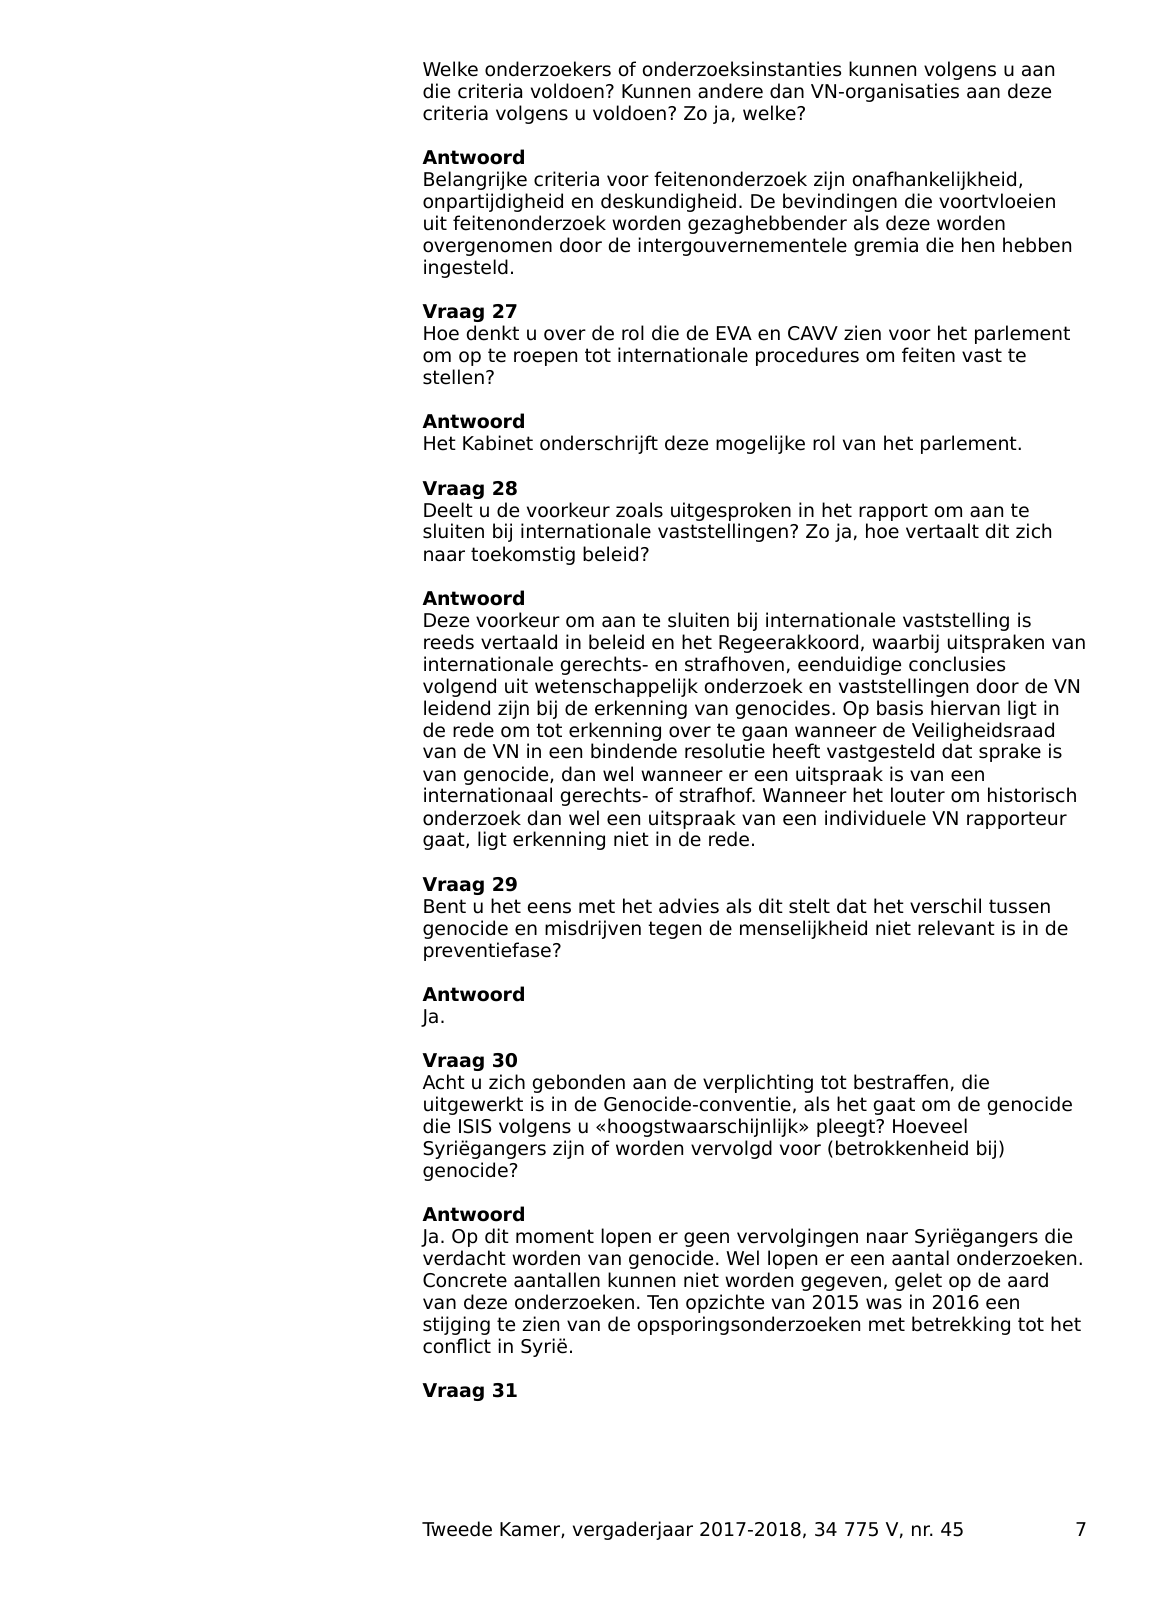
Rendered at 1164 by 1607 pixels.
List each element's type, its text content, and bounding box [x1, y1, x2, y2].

text Hoe denkt u over de rol die de EVA en CAVV zien voor het parlement om op te roepen tot internationale procedures om feiten vast te stellen? [422, 323, 1087, 389]
text Vraag 27 [422, 301, 1087, 323]
text Antwoord [422, 1204, 1087, 1226]
text Vraag 28 [422, 477, 1087, 499]
text Vraag 30 [422, 1050, 1087, 1072]
text Ja. Op dit moment lopen er geen vervolgingen naar Syriëgangers die verdacht worden van genocide. Wel lopen er een aantal onderzoeken. Concrete aantallen kunnen niet worden gegeven, gelet op de aard van deze onderzoeken. Ten opzichte van 2015 was in 2016 een stijging te zien van de opsporingsonderzoeken met betrekking tot het conflict in Syrië. [422, 1226, 1087, 1358]
text Deze voorkeur om aan te sluiten bij internationale vaststelling is reeds vertaald in beleid en het Regeerakkoord, waarbij uitspraken van internationale gerechts- en strafhoven, eenduidige conclusies volgend uit wetenschappelijk onderzoek en vaststellingen door de VN leidend zijn bij de erkenning van genocides. Op basis hiervan ligt in de rede om tot erkenning over te gaan wanneer de Veiligheidsraad van de VN in een bindende resolutie heeft vastgesteld dat sprake is van genocide, dan wel wanneer er een uitspraak is van een internationaal gerechts- of strafhof. Wanneer het louter om historisch onderzoek dan wel een uitspraak van een individuele VN rapporteur gaat, ligt erkenning niet in de rede. [422, 609, 1087, 851]
text Vraag 31 [422, 1380, 1087, 1402]
text Antwoord [422, 411, 1087, 433]
text Acht u zich gebonden aan de verplichting tot bestraffen, die uitgewerkt is in de Genocide-conventie, als het gaat om de genocide die ISIS volgens u «hoogstwaarschijnlijk» pleegt? Hoeveel Syriëgangers zijn of worden vervolgd voor (betrokkenheid bij) genocide? [422, 1072, 1087, 1182]
text Ja. [422, 1006, 1087, 1028]
text Het Kabinet onderschrijft deze mogelijke rol van het parlement. [422, 433, 1087, 455]
text Vraag 29 [422, 873, 1087, 896]
text Bent u het eens met het advies als dit stelt dat het verschil tussen genocide en misdrijven tegen de menselijkheid niet relevant is in de preventiefase? [422, 896, 1087, 961]
text Antwoord [422, 588, 1087, 609]
text Welke onderzoekers of onderzoeksinstanties kunnen volgens u aan die criteria voldoen? Kunnen andere dan VN-organisaties aan deze criteria volgens u voldoen? Zo ja, welke? [422, 59, 1087, 125]
text Antwoord [422, 147, 1087, 169]
text Deelt u de voorkeur zoals uitgesproken in het rapport om aan te sluiten bij internationale vaststellingen? Zo ja, hoe vertaalt dit zich naar toekomstig beleid? [422, 499, 1087, 565]
text Belangrijke criteria voor feitenonderzoek zijn onafhankelijkheid, onpartijdigheid en deskundigheid. De bevindingen die voortvloeien uit feitenonderzoek worden gezaghebbender als deze worden overgenomen door de intergouvernementele gremia die hen hebben ingesteld. [422, 169, 1087, 279]
text Antwoord [422, 984, 1087, 1006]
